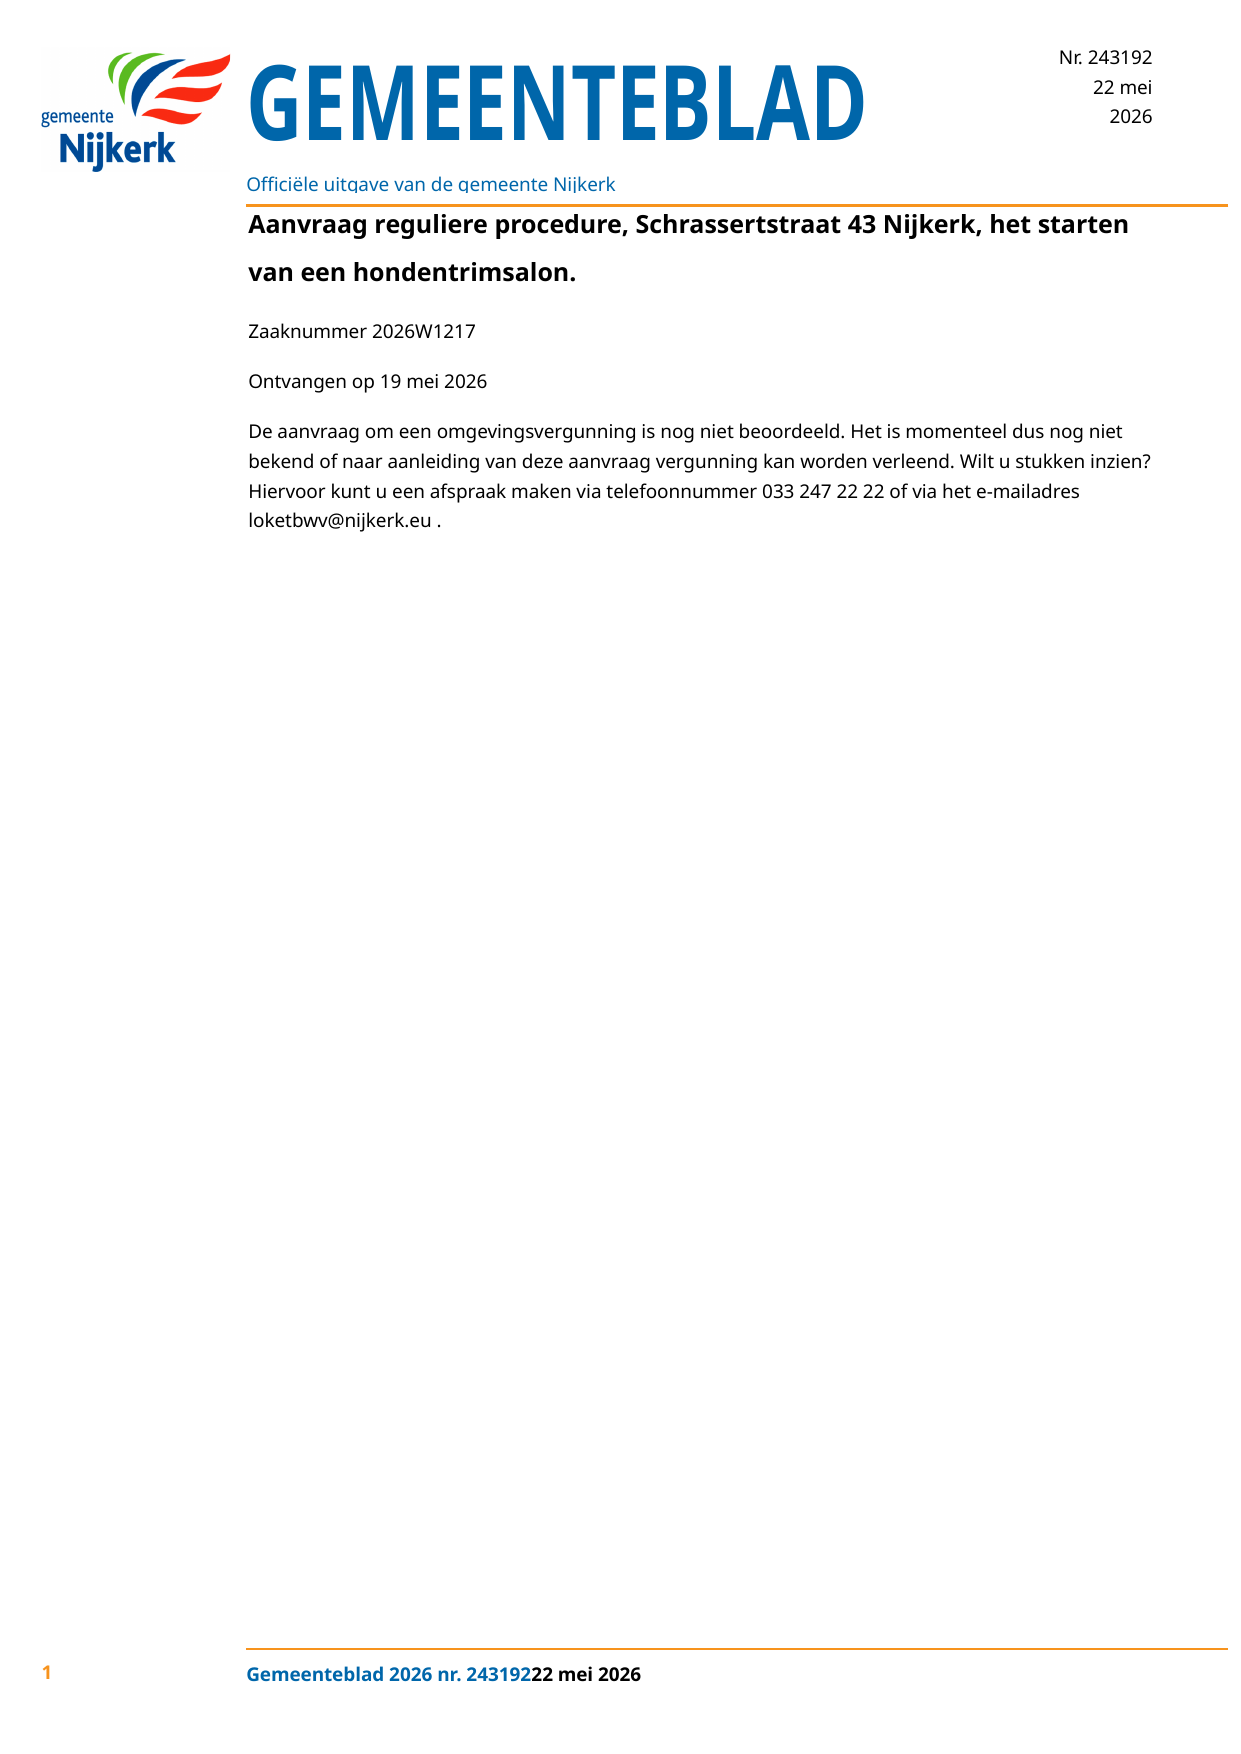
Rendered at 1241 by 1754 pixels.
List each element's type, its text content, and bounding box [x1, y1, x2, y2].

text Zaaknummer 2026W1217 [248, 318, 1152, 344]
picture [41, 47, 231, 172]
text Aanvraag reguliere procedure, Schrassertstraat 43 Nijkerk, het starten van een hondentrimsalon. [248, 207, 1152, 288]
text Ontvangen op 19 mei 2026 [248, 368, 1152, 394]
text De aanvraag om een omgevingsvergunning is nog niet beoordeeld. Het is momenteel dus nog niet bekend of naar aanleiding van deze aanvraag vergunning kan worden verleend. Wilt u stukken inzien? Hiervoor kunt u een afspraak maken via telefoonnummer 033 247 22 22 of via het e-mailadres loketbwv@nijkerk.eu . [248, 419, 1152, 533]
